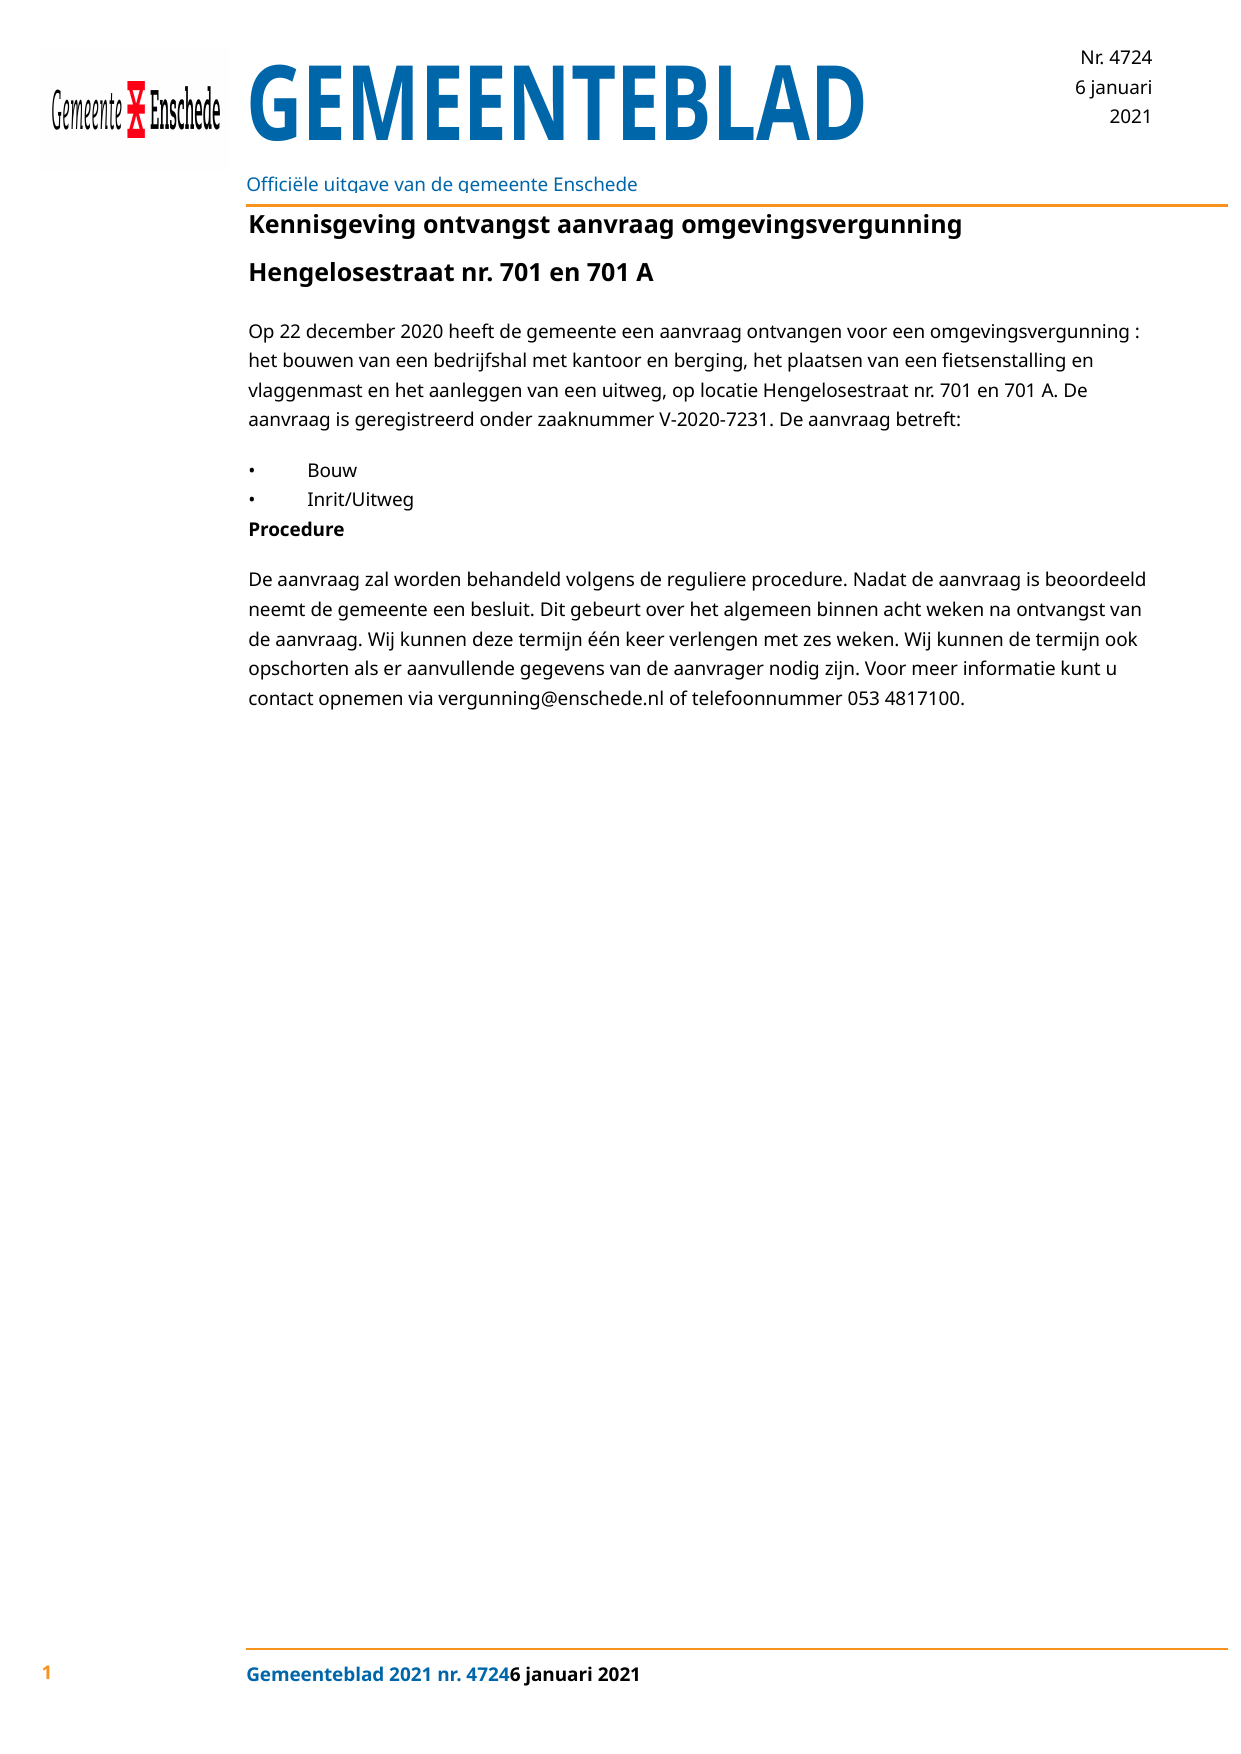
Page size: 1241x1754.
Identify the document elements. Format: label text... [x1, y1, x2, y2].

picture [41, 47, 231, 172]
list Bouw [248, 457, 1152, 483]
text De aanvraag zal worden behandeld volgens de reguliere procedure. Nadat de aanvraag is beoordeeld neemt de gemeente een besluit. Dit gebeurt over het algemeen binnen acht weken na ontvangst van de aanvraag. Wij kunnen deze termijn één keer verlengen met zes weken. Wij kunnen de termijn ook opschorten als er aanvullende gegevens van de aanvrager nodig zijn. Voor meer informatie kunt u contact opnemen via vergunning@enschede.nl of telefoonnummer 053 4817100. [248, 567, 1152, 711]
list Inrit/Uitweg [248, 487, 1152, 512]
text Procedure [248, 516, 1152, 542]
text Kennisgeving ontvangst aanvraag omgevingsvergunning Hengelosestraat nr. 701 en 701 A [248, 207, 1152, 288]
text Op 22 december 2020 heeft de gemeente een aanvraag ontvangen voor een omgevingsvergunning : het bouwen van een bedrijfshal met kantoor en berging, het plaatsen van een fietsenstalling en vlaggenmast en het aanleggen van een uitweg, op locatie Hengelosestraat nr. 701 en 701 A. De aanvraag is geregistreerd onder zaaknummer V-2020-7231. De aanvraag betreft: [248, 318, 1152, 432]
